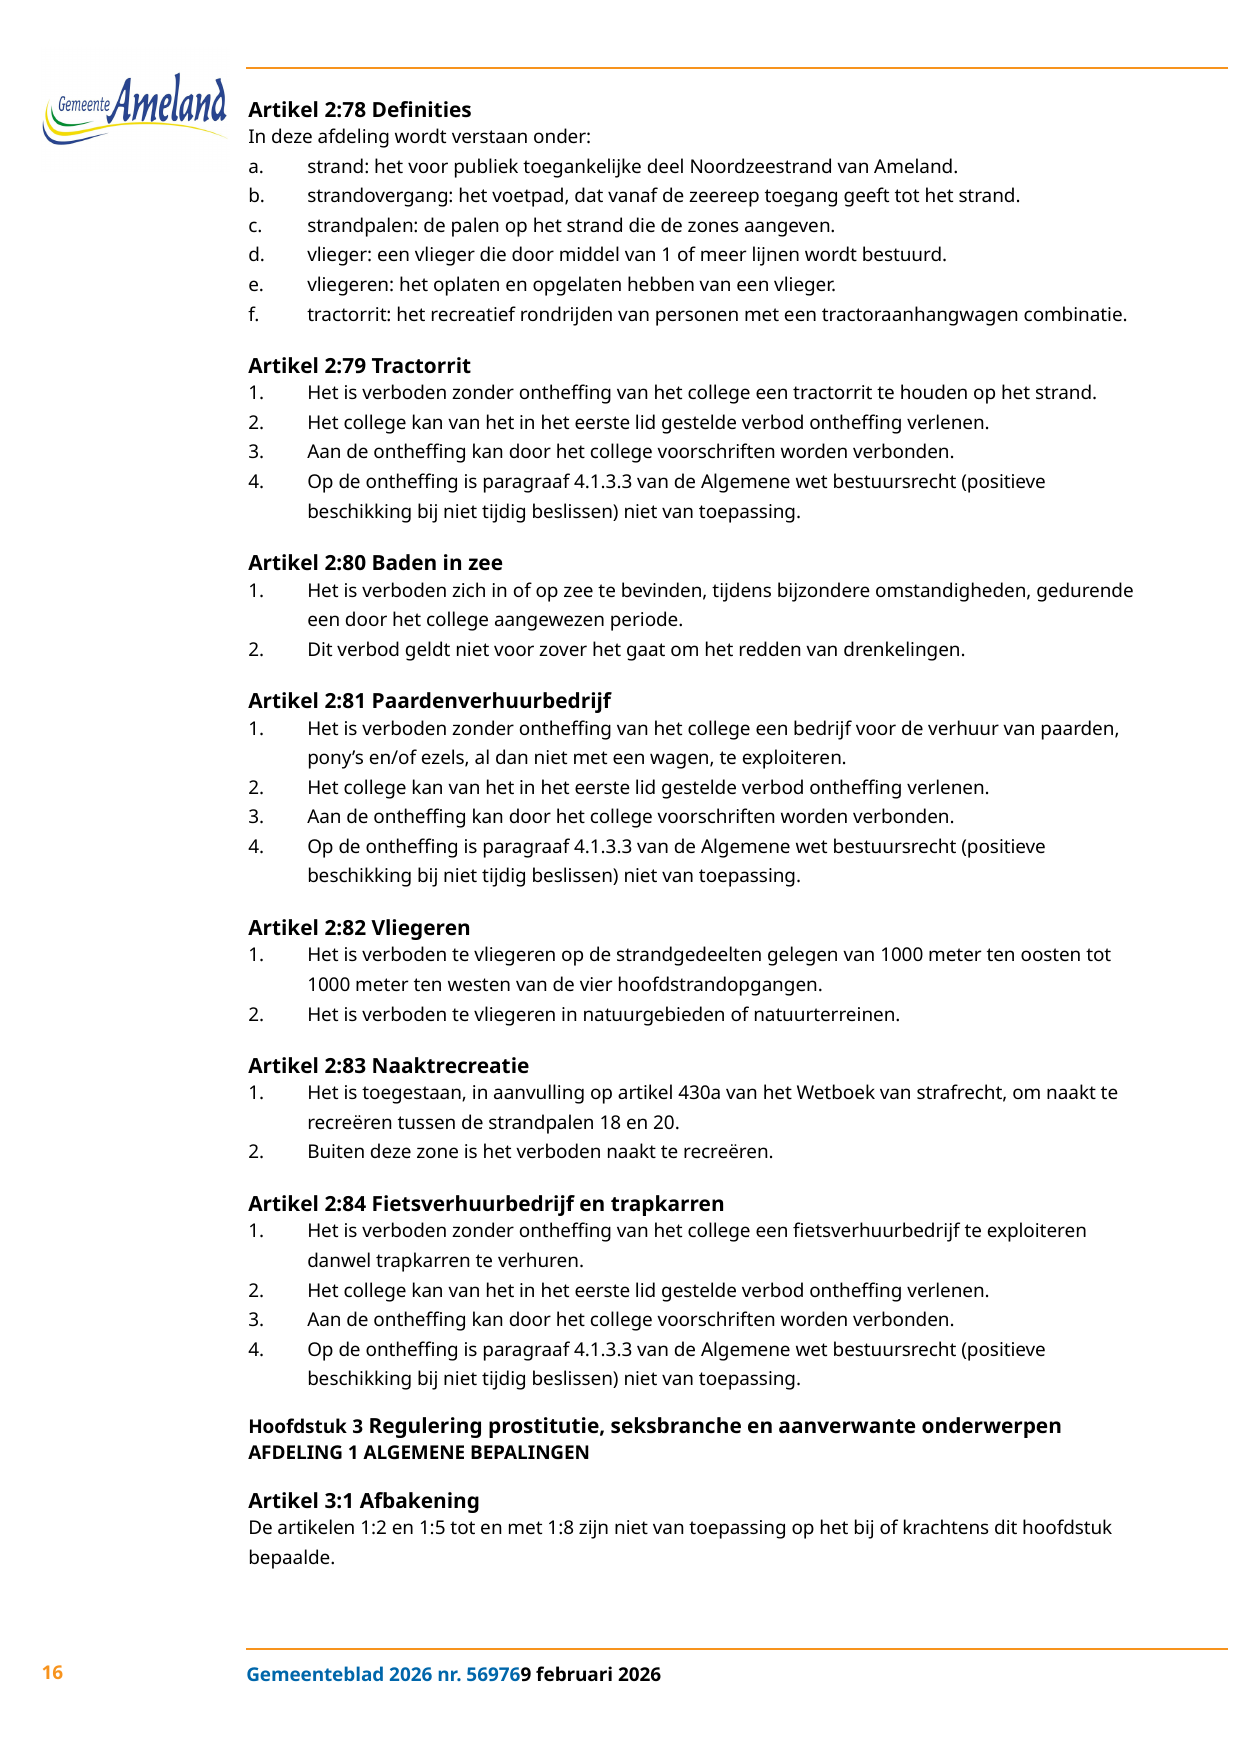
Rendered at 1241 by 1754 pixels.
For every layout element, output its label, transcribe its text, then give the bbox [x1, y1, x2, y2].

list tractorrit: het recreatief rondrijden van personen met een tractoraanhangwagen combinatie. [248, 301, 1152, 326]
list Het is verboden te vliegeren op de strandgedeelten gelegen van 1000 meter ten oosten tot 1000 meter ten westen van de vier hoofdstrandopgangen. [248, 942, 1152, 997]
list Dit verbod geldt niet voor zover het gaat om het redden van drenkelingen. [248, 636, 1152, 662]
list Op de ontheffing is paragraaf 4.1.3.3 van de Algemene wet bestuursrecht (positieve beschikking bij niet tijdig beslissen) niet van toepassing. [248, 1336, 1152, 1391]
list Aan de ontheffing kan door het college voorschriften worden verbonden. [248, 439, 1152, 464]
list Buiten deze zone is het verboden naakt te recreëren. [248, 1139, 1152, 1164]
text AFDELING 1 ALGEMENE BEPALINGEN [248, 1439, 1152, 1465]
text Artikel 2:81 Paardenverhuurbedrijf [248, 686, 1152, 715]
text De artikelen 1:2 en 1:5 tot en met 1:8 zijn niet van toepassing op het bij of krachtens dit hoofdstuk bepaalde. [248, 1514, 1152, 1570]
list Het college kan van het in het eerste lid gestelde verbod ontheffing verlenen. [248, 774, 1152, 800]
text In deze afdeling wordt verstaan onder: [248, 123, 1152, 149]
list Het college kan van het in het eerste lid gestelde verbod ontheffing verlenen. [248, 1277, 1152, 1302]
list Op de ontheffing is paragraaf 4.1.3.3 van de Algemene wet bestuursrecht (positieve beschikking bij niet tijdig beslissen) niet van toepassing. [248, 468, 1152, 524]
list Op de ontheffing is paragraaf 4.1.3.3 van de Algemene wet bestuursrecht (positieve beschikking bij niet tijdig beslissen) niet van toepassing. [248, 833, 1152, 888]
text Artikel 2:79 Tractorrit [248, 351, 1152, 379]
text Artikel 3:1 Afbakening [248, 1486, 1152, 1514]
text Hoofdstuk 3 Regulering prostitutie, seksbranche en aanverwante onderwerpen [248, 1411, 1152, 1439]
list strandpalen: de palen op het strand die de zones aangeven. [248, 212, 1152, 238]
list Het is verboden te vliegeren in natuurgebieden of natuurterreinen. [248, 1001, 1152, 1026]
picture [41, 47, 231, 172]
list Het is verboden zonder ontheffing van het college een tractorrit te houden op het strand. [248, 379, 1152, 405]
list strandovergang: het voetpad, dat vanaf de zeereep toegang geeft tot het strand. [248, 182, 1152, 208]
list strand: het voor publiek toegankelijke deel Noordzeestrand van Ameland. [248, 153, 1152, 178]
text Artikel 2:80 Baden in zee [248, 548, 1152, 577]
list Aan de ontheffing kan door het college voorschriften worden verbonden. [248, 803, 1152, 829]
list Aan de ontheffing kan door het college voorschriften worden verbonden. [248, 1306, 1152, 1332]
list Het is verboden zonder ontheffing van het college een fietsverhuurbedrijf te exploiteren danwel trapkarren te verhuren. [248, 1218, 1152, 1273]
list Het college kan van het in het eerste lid gestelde verbod ontheffing verlenen. [248, 409, 1152, 435]
list Het is toegestaan, in aanvulling op artikel 430a van het Wetboek van strafrecht, om naakt te recreëren tussen de strandpalen 18 en 20. [248, 1079, 1152, 1135]
list Het is verboden zonder ontheffing van het college een bedrijf voor de verhuur van paarden, pony’s en/of ezels, al dan niet met een wagen, te exploiteren. [248, 715, 1152, 770]
list vlieger: een vlieger die door middel van 1 of meer lijnen wordt bestuurd. [248, 242, 1152, 267]
list vliegeren: het oplaten en opgelaten hebben van een vlieger. [248, 271, 1152, 297]
text Artikel 2:78 Definities [248, 95, 1152, 123]
text Artikel 2:84 Fietsverhuurbedrijf en trapkarren [248, 1189, 1152, 1218]
text Artikel 2:82 Vliegeren [248, 913, 1152, 942]
list Het is verboden zich in of op zee te bevinden, tijdens bijzondere omstandigheden, gedurende een door het college aangewezen periode. [248, 577, 1152, 632]
text Artikel 2:83 Naaktrecreatie [248, 1051, 1152, 1079]
